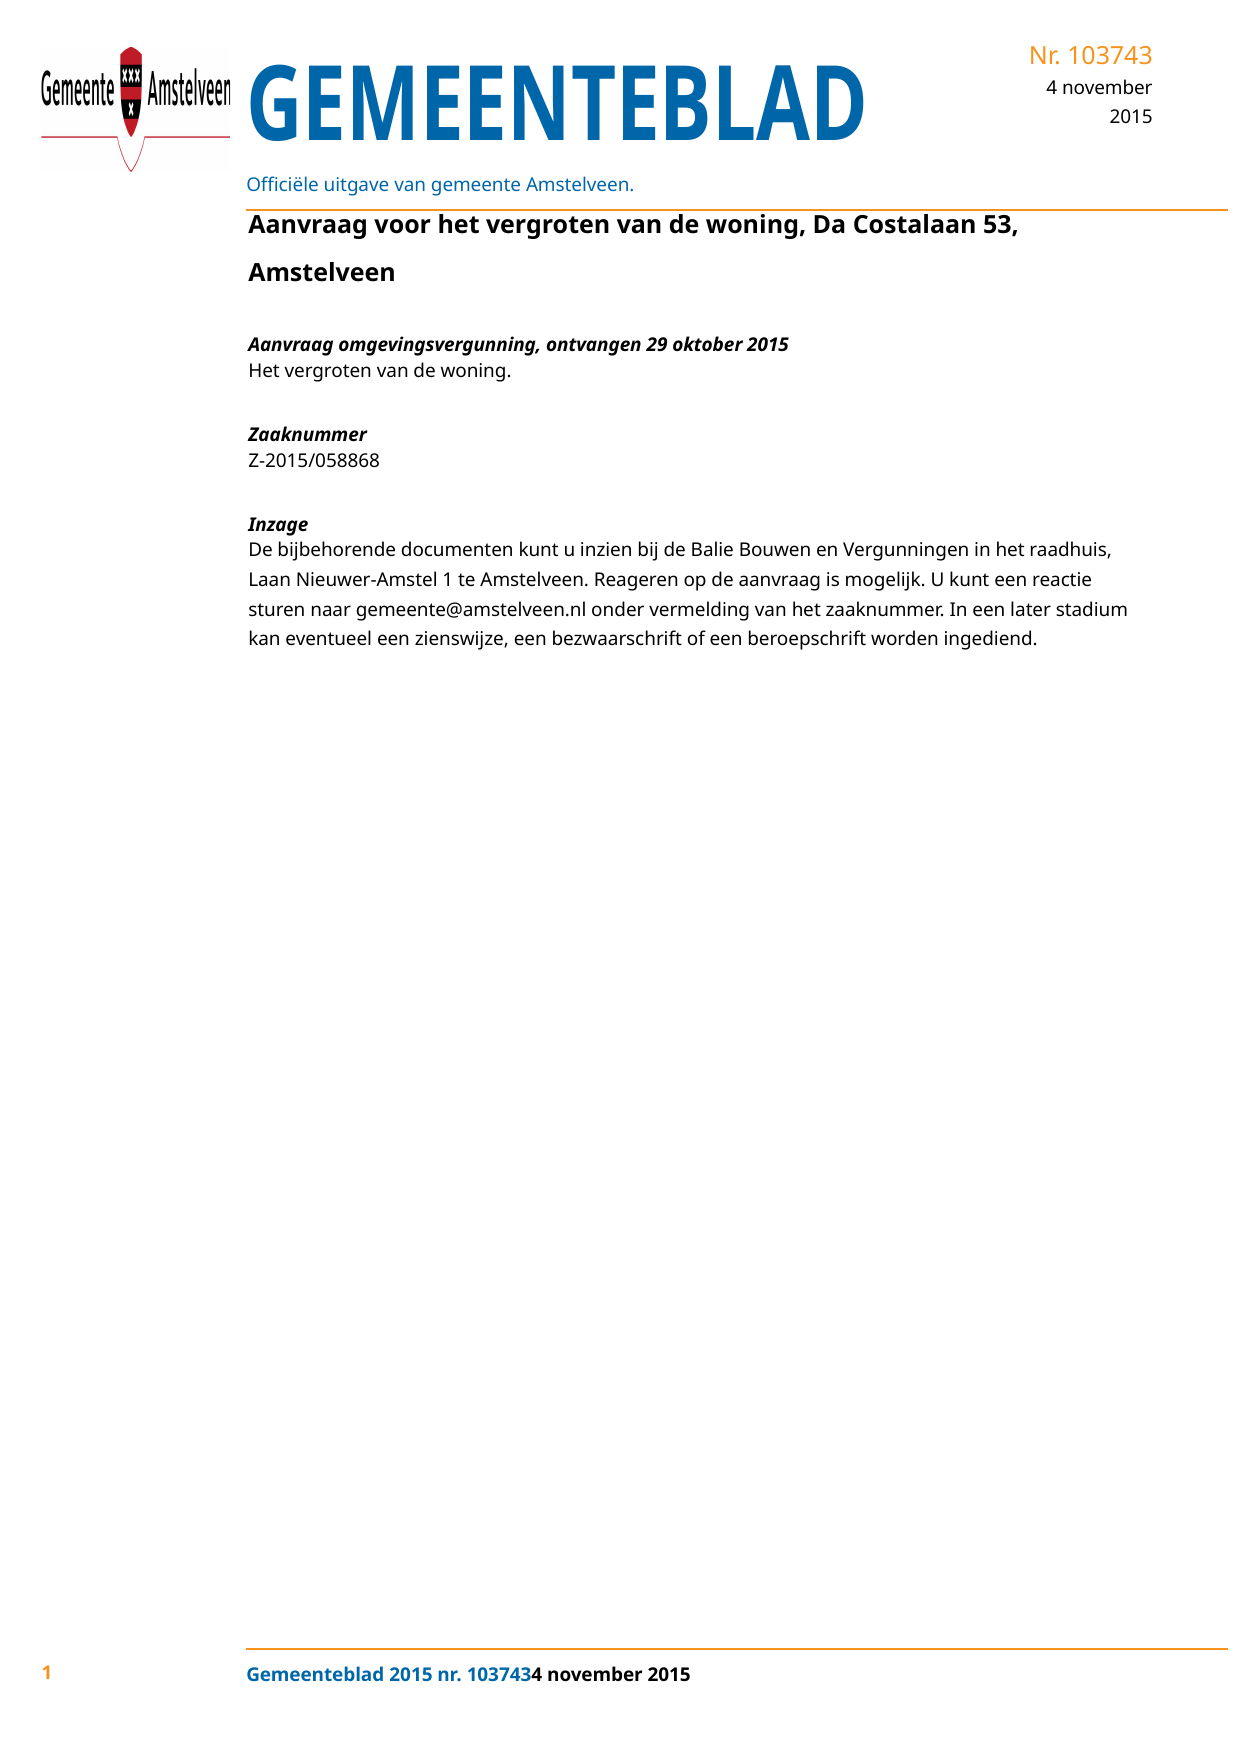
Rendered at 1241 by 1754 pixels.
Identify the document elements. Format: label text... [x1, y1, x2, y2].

text De bijbehorende documenten kunt u inzien bij de Balie Bouwen en Vergunningen in het raadhuis, Laan Nieuwer-Amstel 1 te Amstelveen. Reageren op de aanvraag is mogelijk. U kunt een reactie sturen naar gemeente@amstelveen.nl onder vermelding van het zaaknummer. In een later stadium kan eventueel een zienswijze, een bezwaarschrift of een beroepschrift worden ingediend. [248, 537, 1152, 651]
text Inzage [248, 511, 1152, 537]
text Aanvraag omgevingsvergunning, ontvangen 29 oktober 2015 [248, 331, 1152, 357]
text Z-2015/058868 [248, 447, 1152, 473]
text Het vergroten van de woning. [248, 357, 1152, 383]
text Aanvraag voor het vergroten van de woning, Da Costalaan 53, Amstelveen [248, 211, 1152, 288]
picture [41, 47, 231, 172]
text Zaaknummer [248, 421, 1152, 447]
